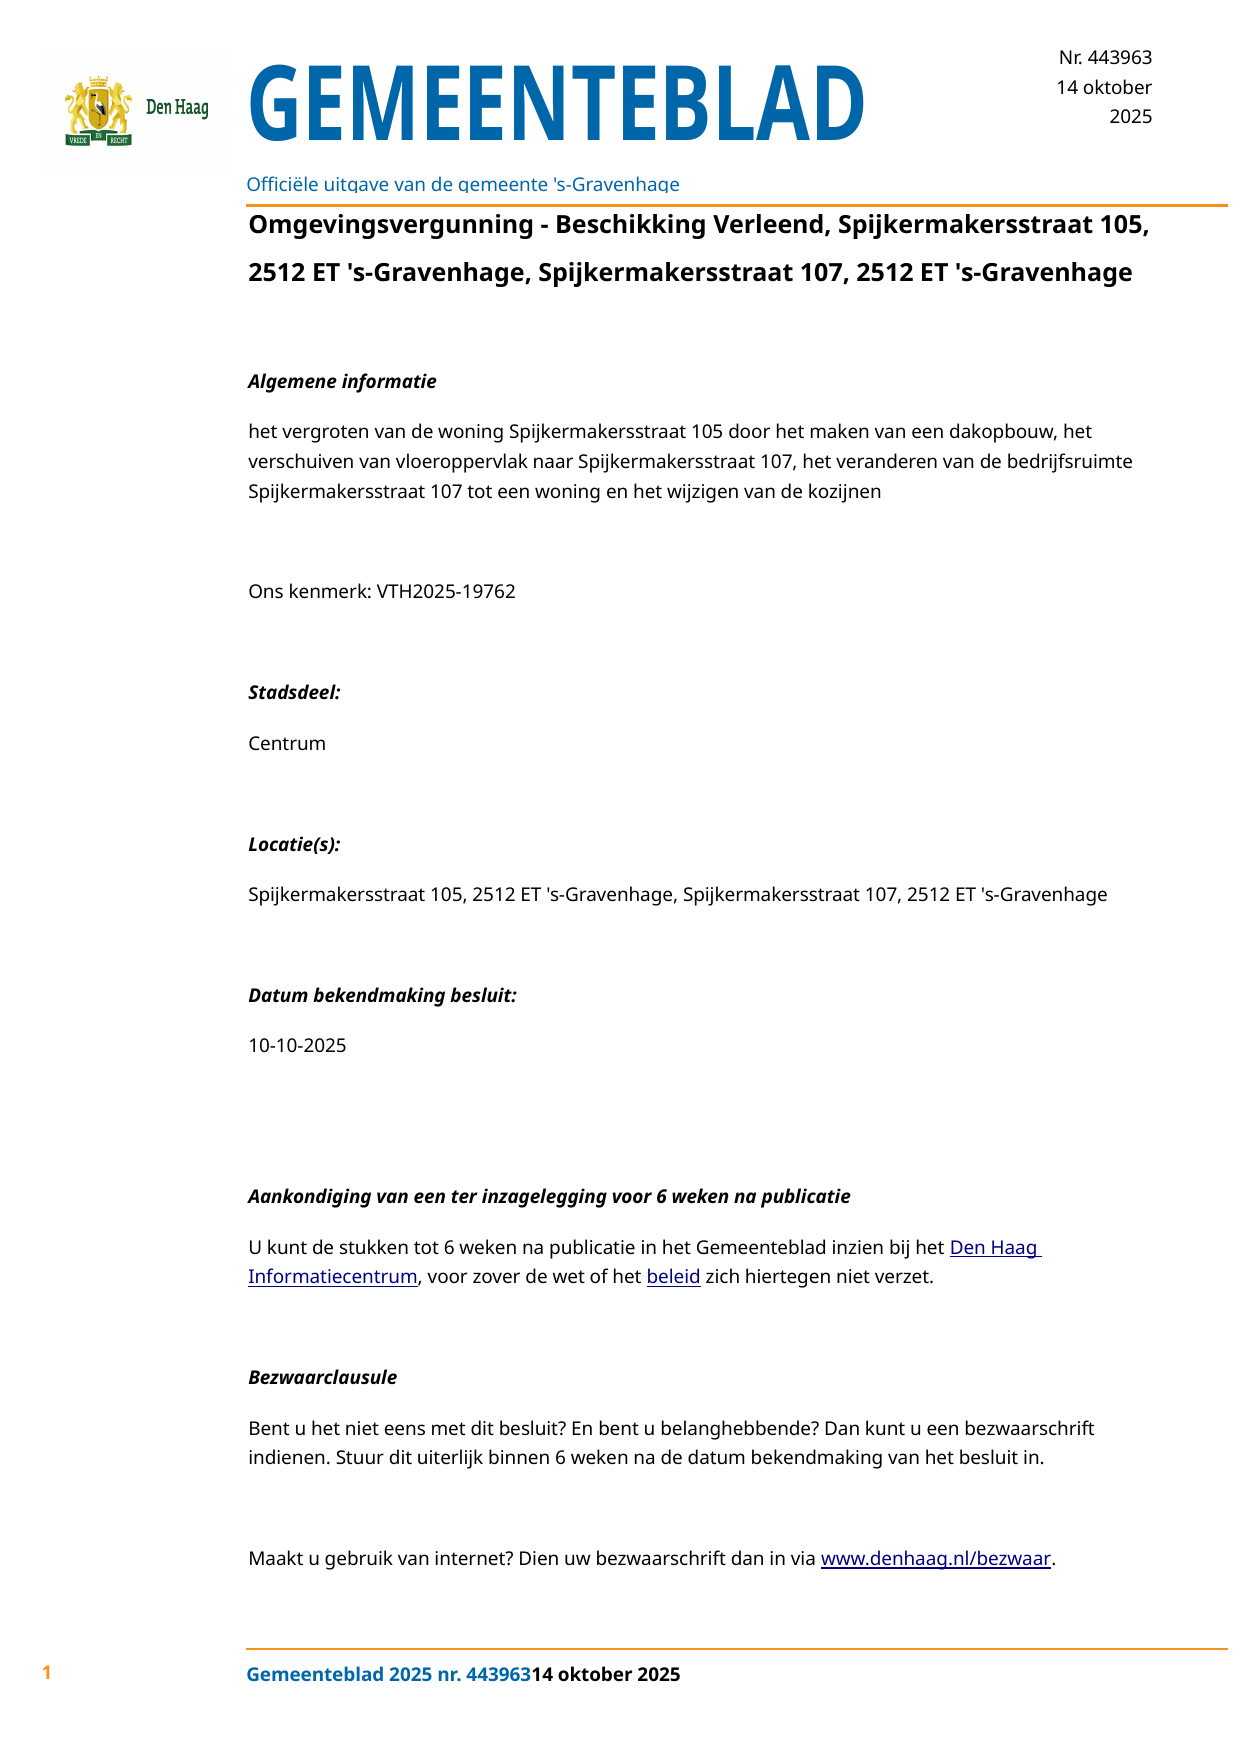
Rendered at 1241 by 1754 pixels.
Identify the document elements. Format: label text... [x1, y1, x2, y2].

text Spijkermakersstraat 105, 2512 ET 's-Gravenhage, Spijkermakersstraat 107, 2512 ET 's-Gravenhage [248, 881, 1152, 907]
text Algemene informatie [248, 368, 1152, 394]
picture [41, 47, 231, 172]
text 10-10-2025 [248, 1032, 1152, 1058]
text Bezwaarclausule [248, 1364, 1152, 1390]
text Bent u het niet eens met dit besluit? En bent u belanghebbende? Dan kunt u een bezwaarschrift indienen. Stuur dit uiterlijk binnen 6 weken na de datum bekendmaking van het besluit in. [248, 1415, 1152, 1470]
text U kunt de stukken tot 6 weken na publicatie in het Gemeenteblad inzien bij het Den Haag Informatiecentrum, voor zover de wet of het beleid zich hiertegen niet verzet. [248, 1234, 1152, 1289]
text Datum bekendmaking besluit: [248, 982, 1152, 1008]
text Stadsdeel: [248, 679, 1152, 705]
text Locatie(s): [248, 831, 1152, 857]
text het vergroten van de woning Spijkermakersstraat 105 door het maken van een dakopbouw, het verschuiven van vloeroppervlak naar Spijkermakersstraat 107, het veranderen van de bedrijfsruimte Spijkermakersstraat 107 tot een woning en het wijzigen van de kozijnen [248, 419, 1152, 504]
text Omgevingsvergunning - Beschikking Verleend, Spijkermakersstraat 105, 2512 ET 's-Gravenhage, Spijkermakersstraat 107, 2512 ET 's-Gravenhage [248, 207, 1152, 288]
text Ons kenmerk: VTH2025-19762 [248, 579, 1152, 604]
text Maakt u gebruik van internet? Dien uw bezwaarschrift dan in via www.denhaag.nl/bezwaar. [248, 1545, 1152, 1571]
text Centrum [248, 730, 1152, 756]
text Aankondiging van een ter inzagelegging voor 6 weken na publicatie [248, 1184, 1152, 1209]
